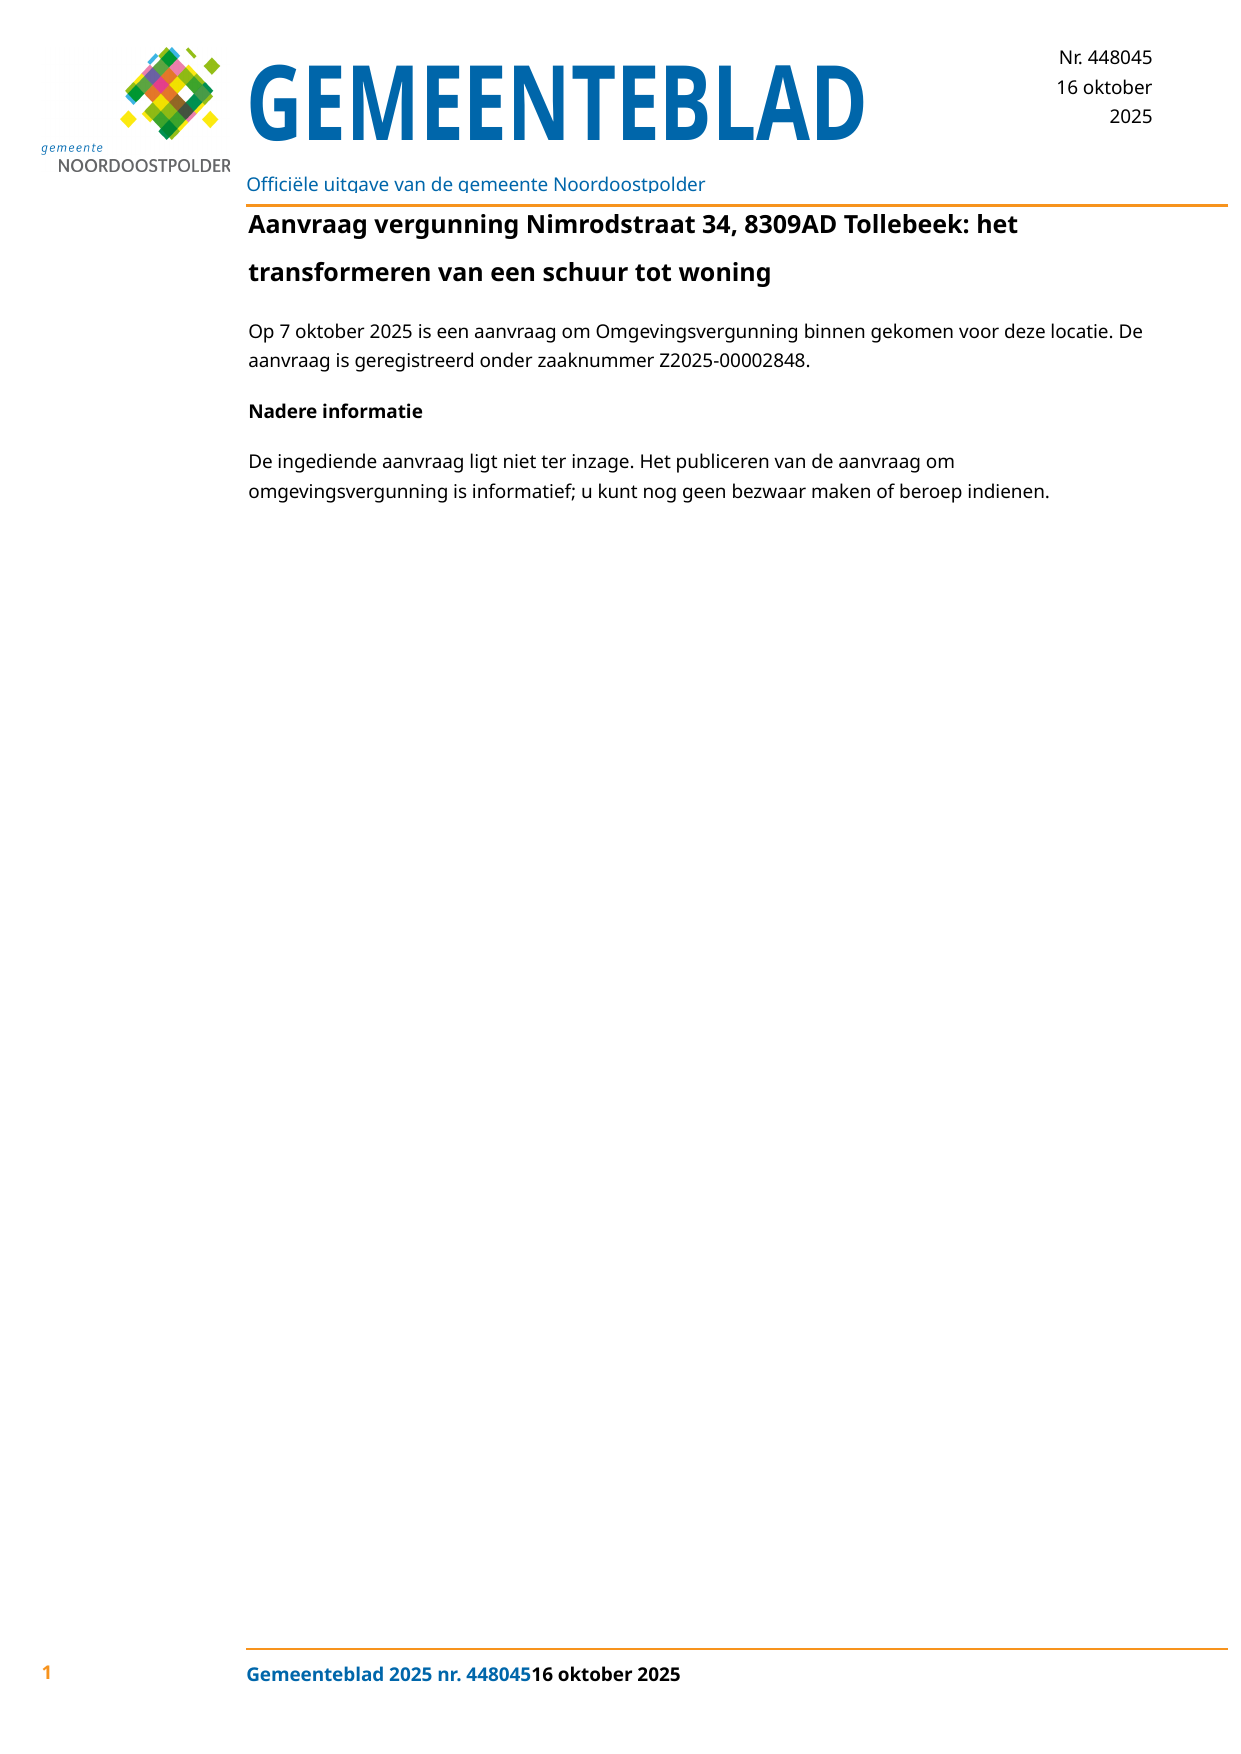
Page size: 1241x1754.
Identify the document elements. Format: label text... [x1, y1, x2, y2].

text Op 7 oktober 2025 is een aanvraag om Omgevingsvergunning binnen gekomen voor deze locatie. De aanvraag is geregistreerd onder zaaknummer Z2025-00002848. [248, 318, 1152, 373]
text De ingediende aanvraag ligt niet ter inzage. Het publiceren van de aanvraag om omgevingsvergunning is informatief; u kunt nog geen bezwaar maken of beroep indienen. [248, 448, 1152, 504]
text Aanvraag vergunning Nimrodstraat 34, 8309AD Tollebeek: het transformeren van een schuur tot woning [248, 207, 1152, 288]
text Nadere informatie [248, 398, 1152, 424]
picture [41, 47, 231, 172]
